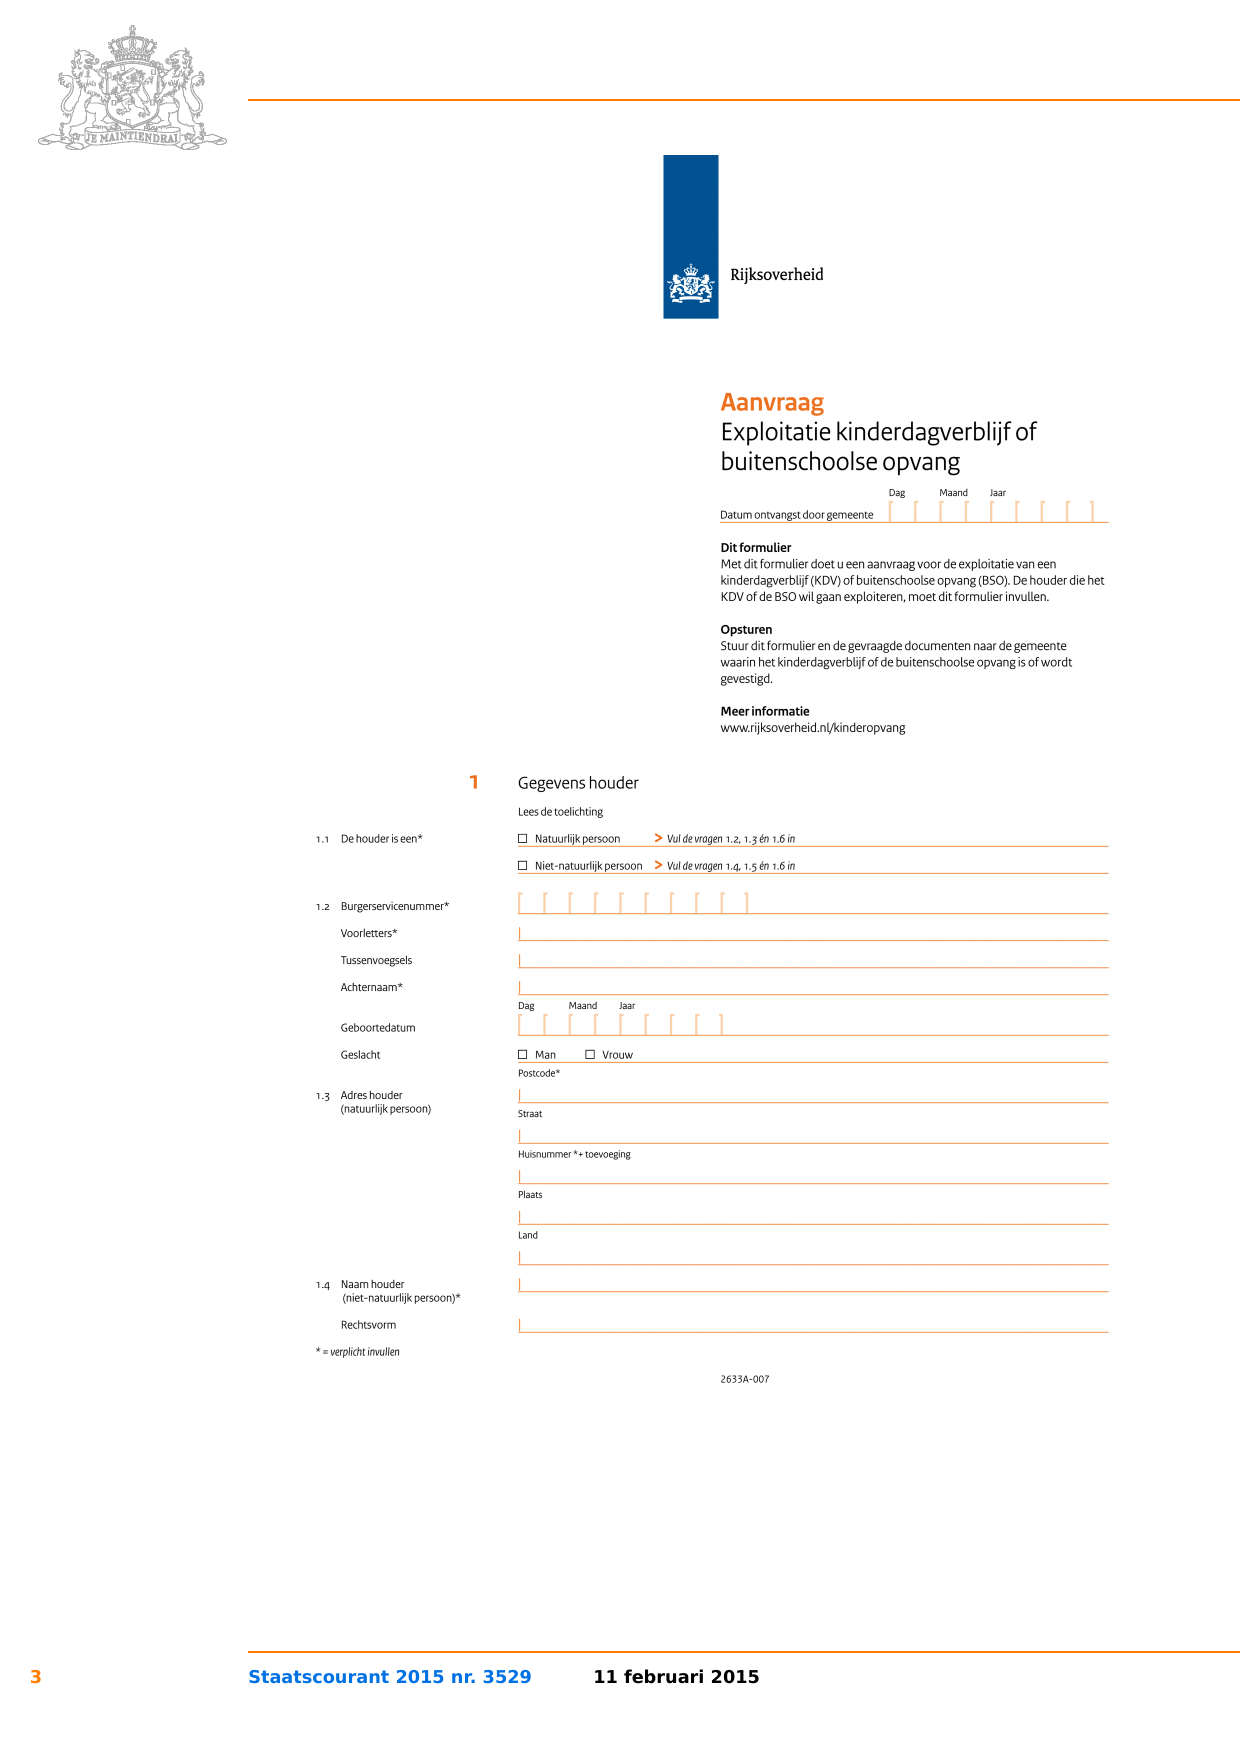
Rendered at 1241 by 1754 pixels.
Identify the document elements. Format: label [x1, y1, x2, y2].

picture [38, 25, 227, 150]
picture [248, 155, 1134, 1407]
